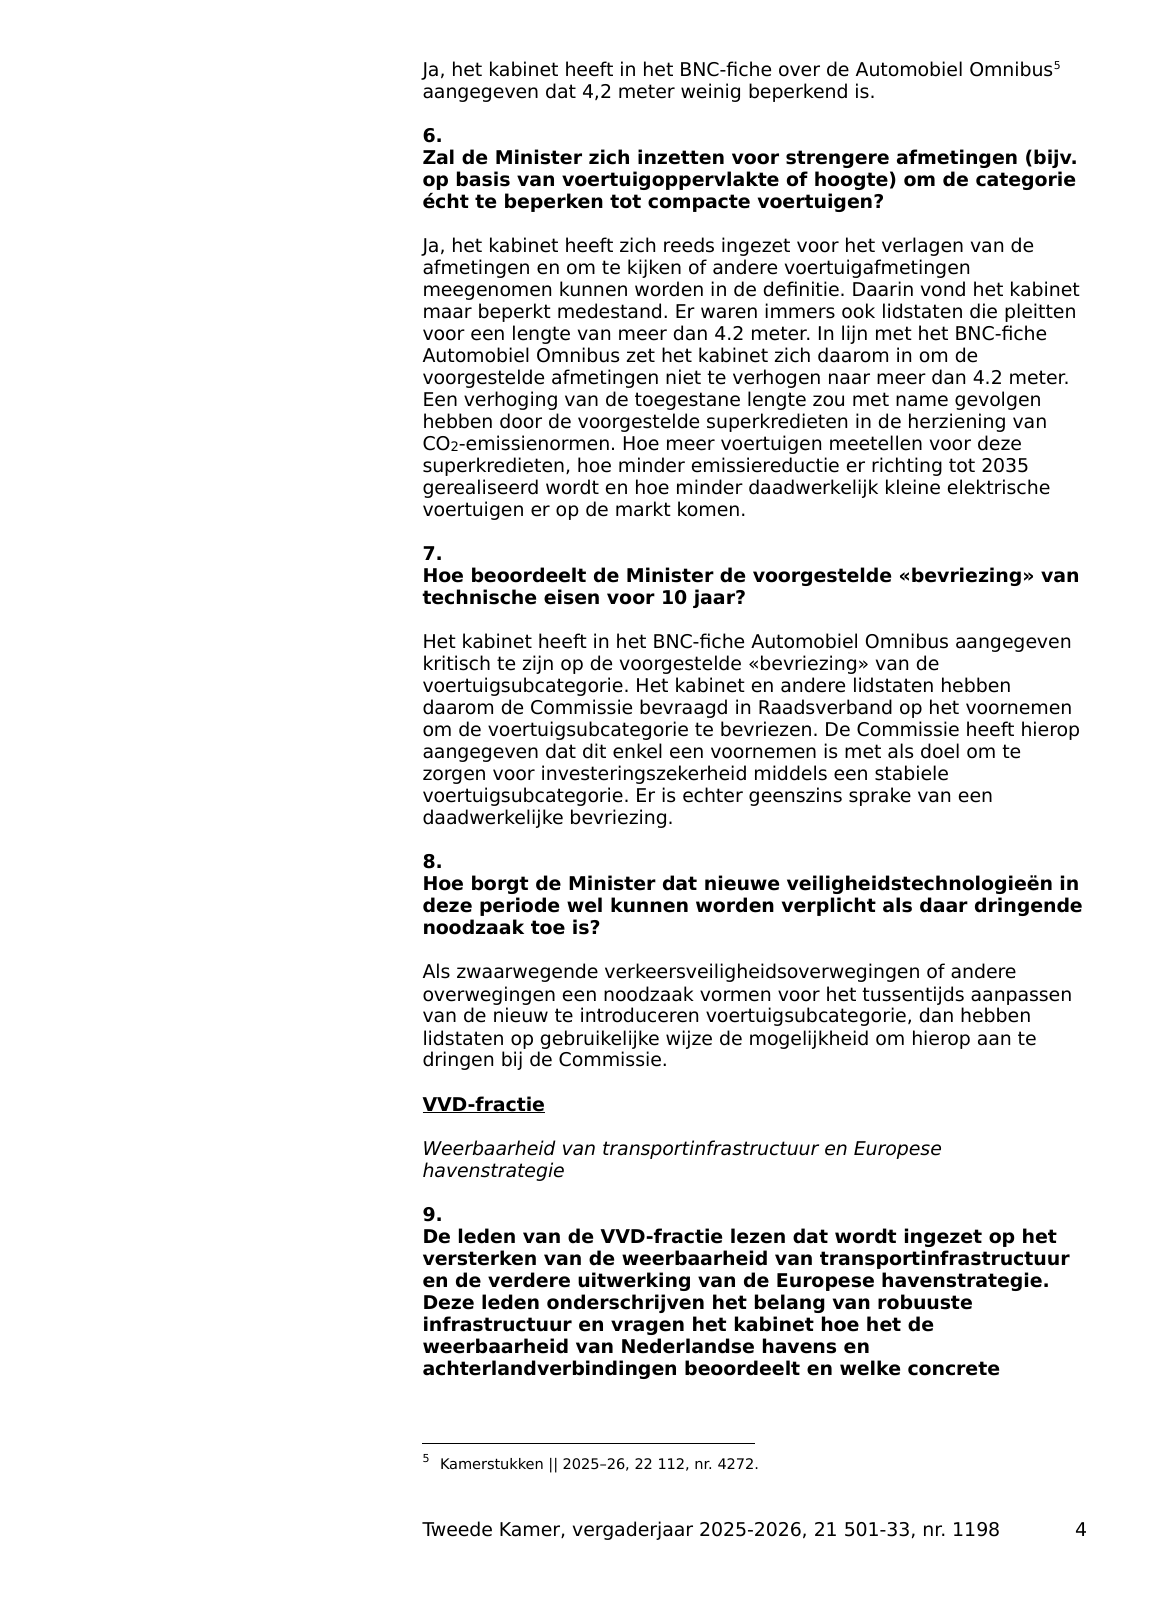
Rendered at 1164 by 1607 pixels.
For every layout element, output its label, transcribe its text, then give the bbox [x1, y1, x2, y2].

text 7. [422, 543, 1087, 565]
text Als zwaarwegende verkeersveiligheidsoverwegingen of andere overwegingen een noodzaak vormen voor het tussentijds aanpassen van de nieuw te introduceren voertuigsubcategorie, dan hebben lidstaten op gebruikelijke wijze de mogelijkheid om hierop aan te dringen bij de Commissie. [422, 961, 1087, 1071]
subtitle VVD-fractie [422, 1093, 1087, 1116]
text 8. [422, 851, 1087, 873]
text Hoe borgt de Minister dat nieuwe veiligheidstechnologieën in deze periode wel kunnen worden verplicht als daar dringende noodzaak toe is? [422, 873, 1087, 939]
text Zal de Minister zich inzetten voor strengere afmetingen (bijv. op basis van voertuigoppervlakte of hoogte) om de categorie écht te beperken tot compacte voertuigen? [422, 147, 1087, 213]
text 9. [422, 1204, 1087, 1226]
text Ja, het kabinet heeft in het BNC-fiche over de Automobiel Omnibus aangegeven dat 4,2 meter weinig beperkend is. [422, 59, 1087, 103]
text 6. [422, 125, 1087, 147]
text Ja, het kabinet heeft zich reeds ingezet voor het verlagen van de afmetingen en om te kijken of andere voertuigafmetingen meegenomen kunnen worden in de definitie. Daarin vond het kabinet maar beperkt medestand. Er waren immers ook lidstaten die pleitten voor een lengte van meer dan 4.2 meter. In lijn met het BNC-fiche Automobiel Omnibus zet het kabinet zich daarom in om de voorgestelde afmetingen niet te verhogen naar meer dan 4.2 meter. Een verhoging van de toegestane lengte zou met name gevolgen hebben door de voorgestelde superkredieten in de herziening van CO2-emissienormen. Hoe meer voertuigen meetellen voor deze superkredieten, hoe minder emissiereductie er richting tot 2035 gerealiseerd wordt en hoe minder daadwerkelijk kleine elektrische voertuigen er op de markt komen. [422, 235, 1087, 521]
subtitle Weerbaarheid van transportinfrastructuur en Europese havenstrategie [422, 1138, 1087, 1182]
text Kamerstukken || 2025–26, 22 112, nr. 4272. [422, 1452, 1087, 1474]
text De leden van de VVD-fractie lezen dat wordt ingezet op het versterken van de weerbaarheid van transportinfrastructuur en de verdere uitwerking van de Europese havenstrategie. Deze leden onderschrijven het belang van robuuste infrastructuur en vragen het kabinet hoe het de weerbaarheid van Nederlandse havens en achterlandverbindingen beoordeelt en welke concrete [422, 1226, 1087, 1380]
text Het kabinet heeft in het BNC-fiche Automobiel Omnibus aangegeven kritisch te zijn op de voorgestelde «bevriezing» van de voertuigsubcategorie. Het kabinet en andere lidstaten hebben daarom de Commissie bevraagd in Raadsverband op het voornemen om de voertuigsubcategorie te bevriezen. De Commissie heeft hierop aangegeven dat dit enkel een voornemen is met als doel om te zorgen voor investeringszekerheid middels een stabiele voertuigsubcategorie. Er is echter geenszins sprake van een daadwerkelijke bevriezing. [422, 631, 1087, 829]
text Hoe beoordeelt de Minister de voorgestelde «bevriezing» van technische eisen voor 10 jaar? [422, 565, 1087, 609]
